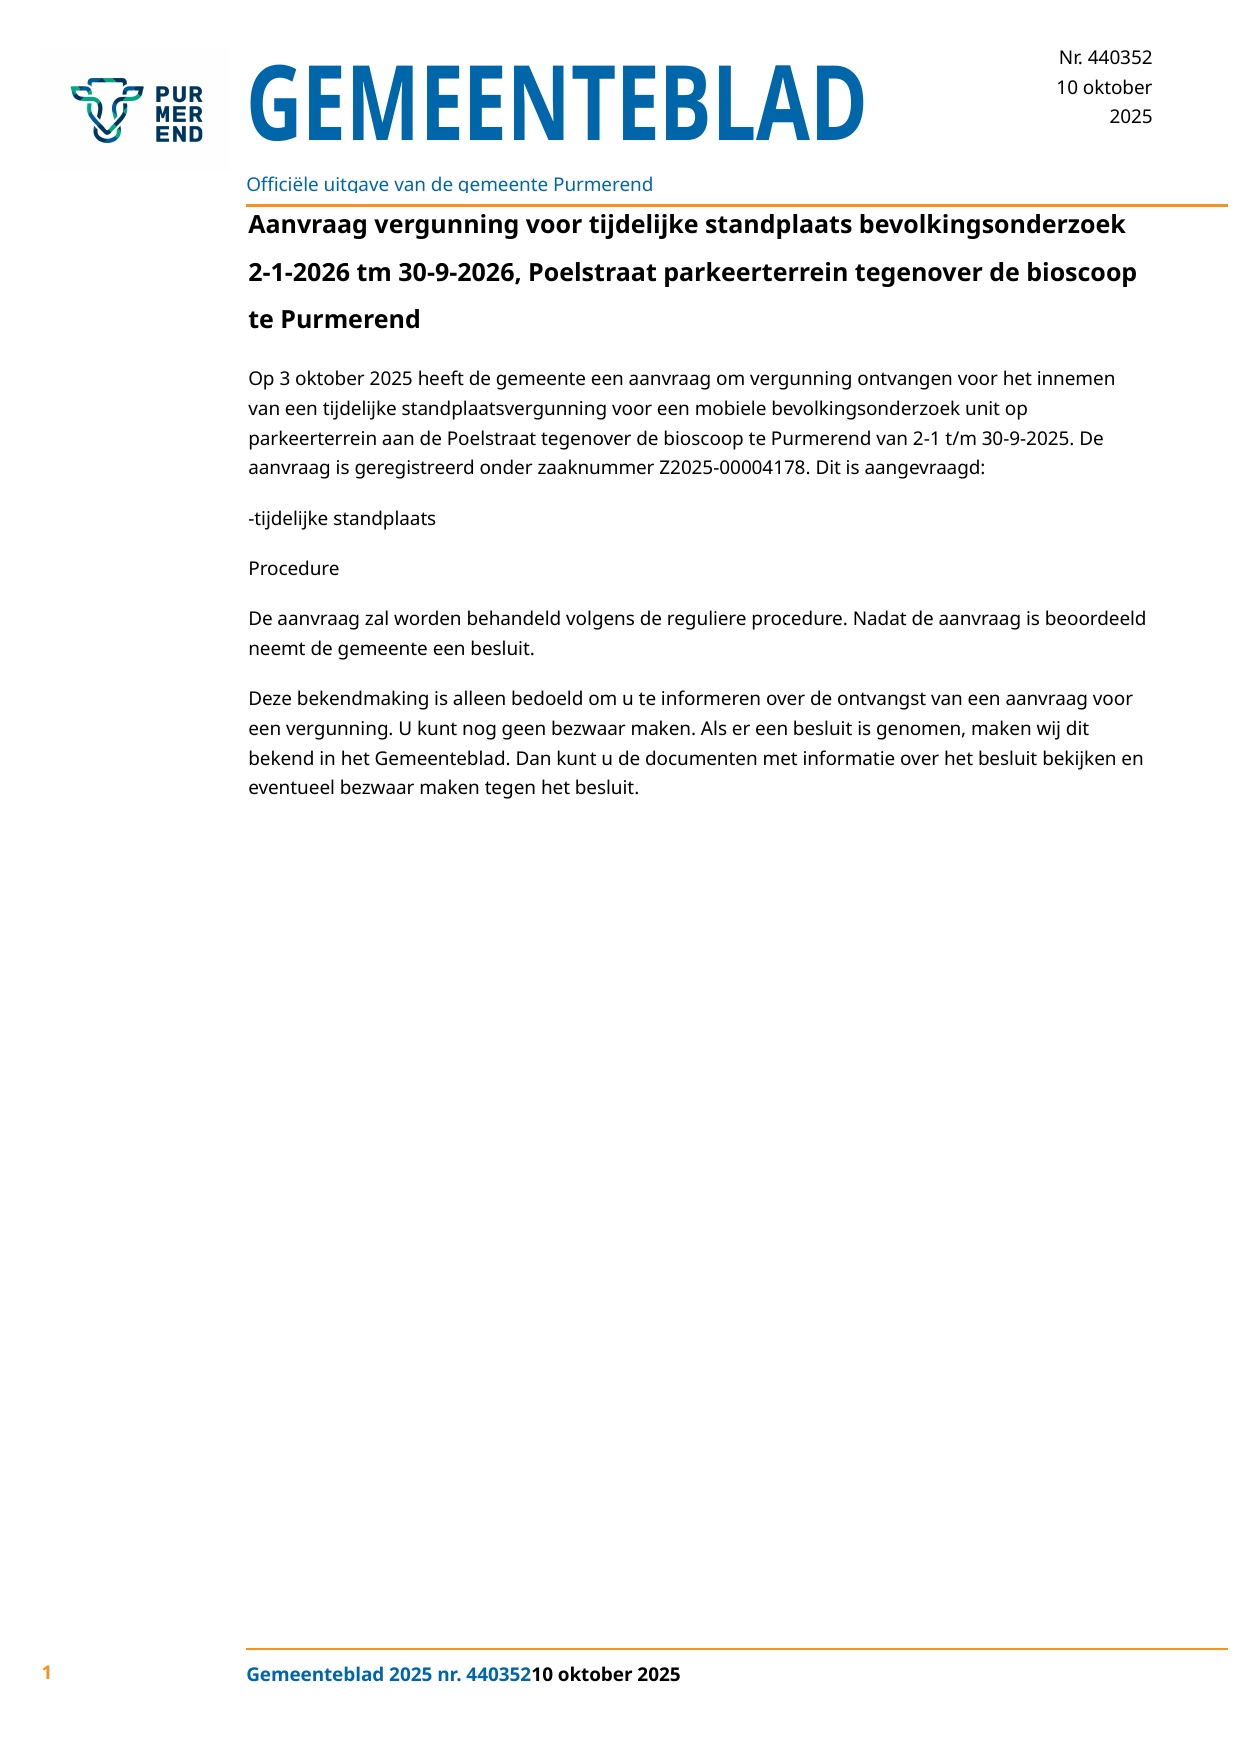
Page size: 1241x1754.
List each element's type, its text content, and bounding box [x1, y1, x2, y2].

text Op 3 oktober 2025 heeft de gemeente een aanvraag om vergunning ontvangen voor het innemen van een tijdelijke standplaatsvergunning voor een mobiele bevolkingsonderzoek unit op parkeerterrein aan de Poelstraat tegenover de bioscoop te Purmerend van 2-1 t/m 30-9-2025. De aanvraag is geregistreerd onder zaaknummer Z2025-00004178. Dit is aangevraagd: [248, 366, 1152, 480]
text Procedure [248, 555, 1152, 581]
text De aanvraag zal worden behandeld volgens de reguliere procedure. Nadat de aanvraag is beoordeeld neemt de gemeente een besluit. [248, 606, 1152, 661]
text Aanvraag vergunning voor tijdelijke standplaats bevolkingsonderzoek 2-1-2026 tm 30-9-2026, Poelstraat parkeerterrein tegenover de bioscoop te Purmerend [248, 207, 1152, 336]
text -tijdelijke standplaats [248, 505, 1152, 530]
text Deze bekendmaking is alleen bedoeld om u te informeren over de ontvangst van een aanvraag voor een vergunning. U kunt nog geen bezwaar maken. Als er een besluit is genomen, maken wij dit bekend in het Gemeenteblad. Dan kunt u de documenten met informatie over het besluit bekijken en eventueel bezwaar maken tegen het besluit. [248, 686, 1152, 800]
picture [41, 47, 231, 172]
